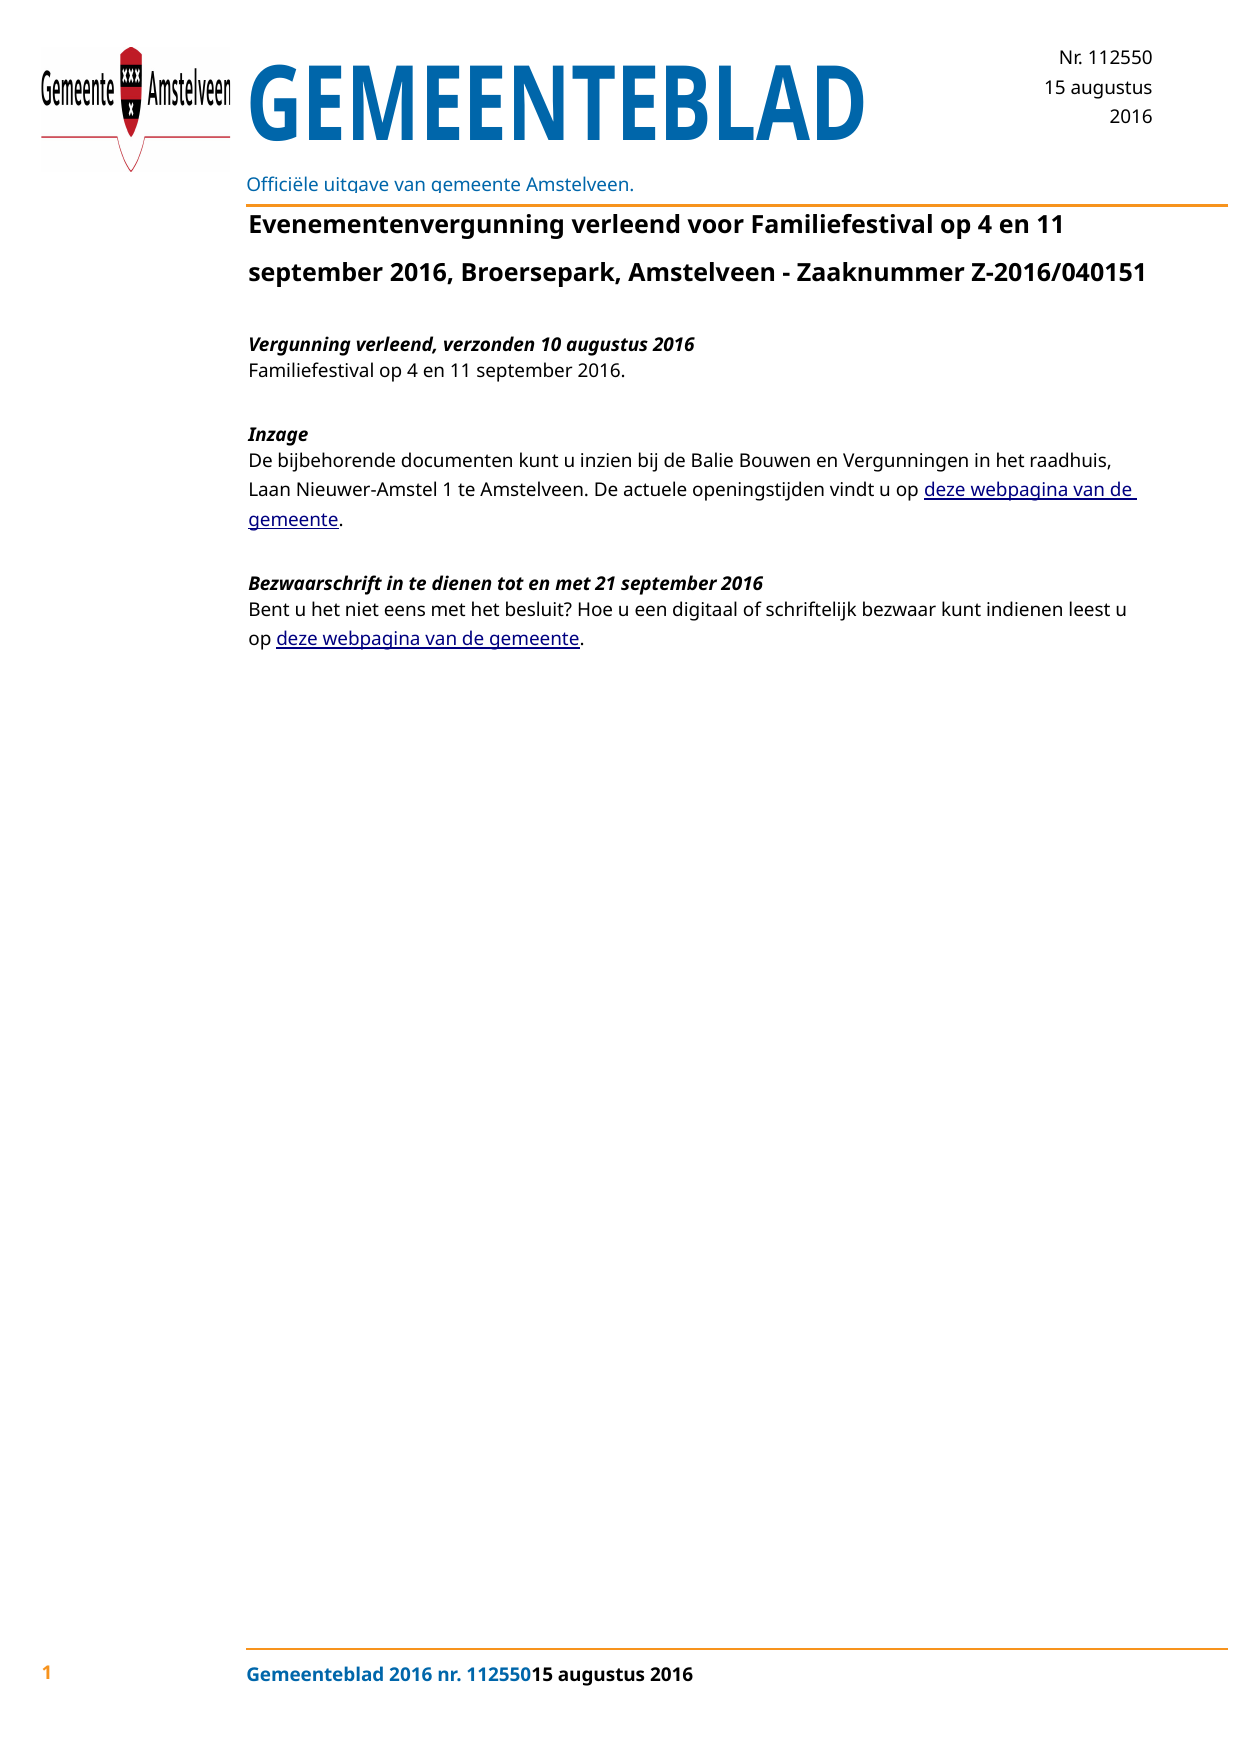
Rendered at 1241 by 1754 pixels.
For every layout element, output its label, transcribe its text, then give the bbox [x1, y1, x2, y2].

text De bijbehorende documenten kunt u inzien bij de Balie Bouwen en Vergunningen in het raadhuis, Laan Nieuwer-Amstel 1 te Amstelveen. De actuele openingstijden vindt u op deze webpagina van de gemeente. [248, 447, 1152, 532]
text Bezwaarschrift in te dienen tot en met 21 september 2016 [248, 570, 1152, 596]
text Bent u het niet eens met het besluit? Hoe u een digitaal of schriftelijk bezwaar kunt indienen leest u op deze webpagina van de gemeente. [248, 596, 1152, 651]
picture [41, 47, 231, 172]
text Familiefestival op 4 en 11 september 2016. [248, 357, 1152, 383]
text Vergunning verleend, verzonden 10 augustus 2016 [248, 331, 1152, 357]
text Evenementenvergunning verleend voor Familiefestival op 4 en 11 september 2016, Broersepark, Amstelveen - Zaaknummer Z-2016/040151 [248, 207, 1152, 288]
text Inzage [248, 421, 1152, 447]
